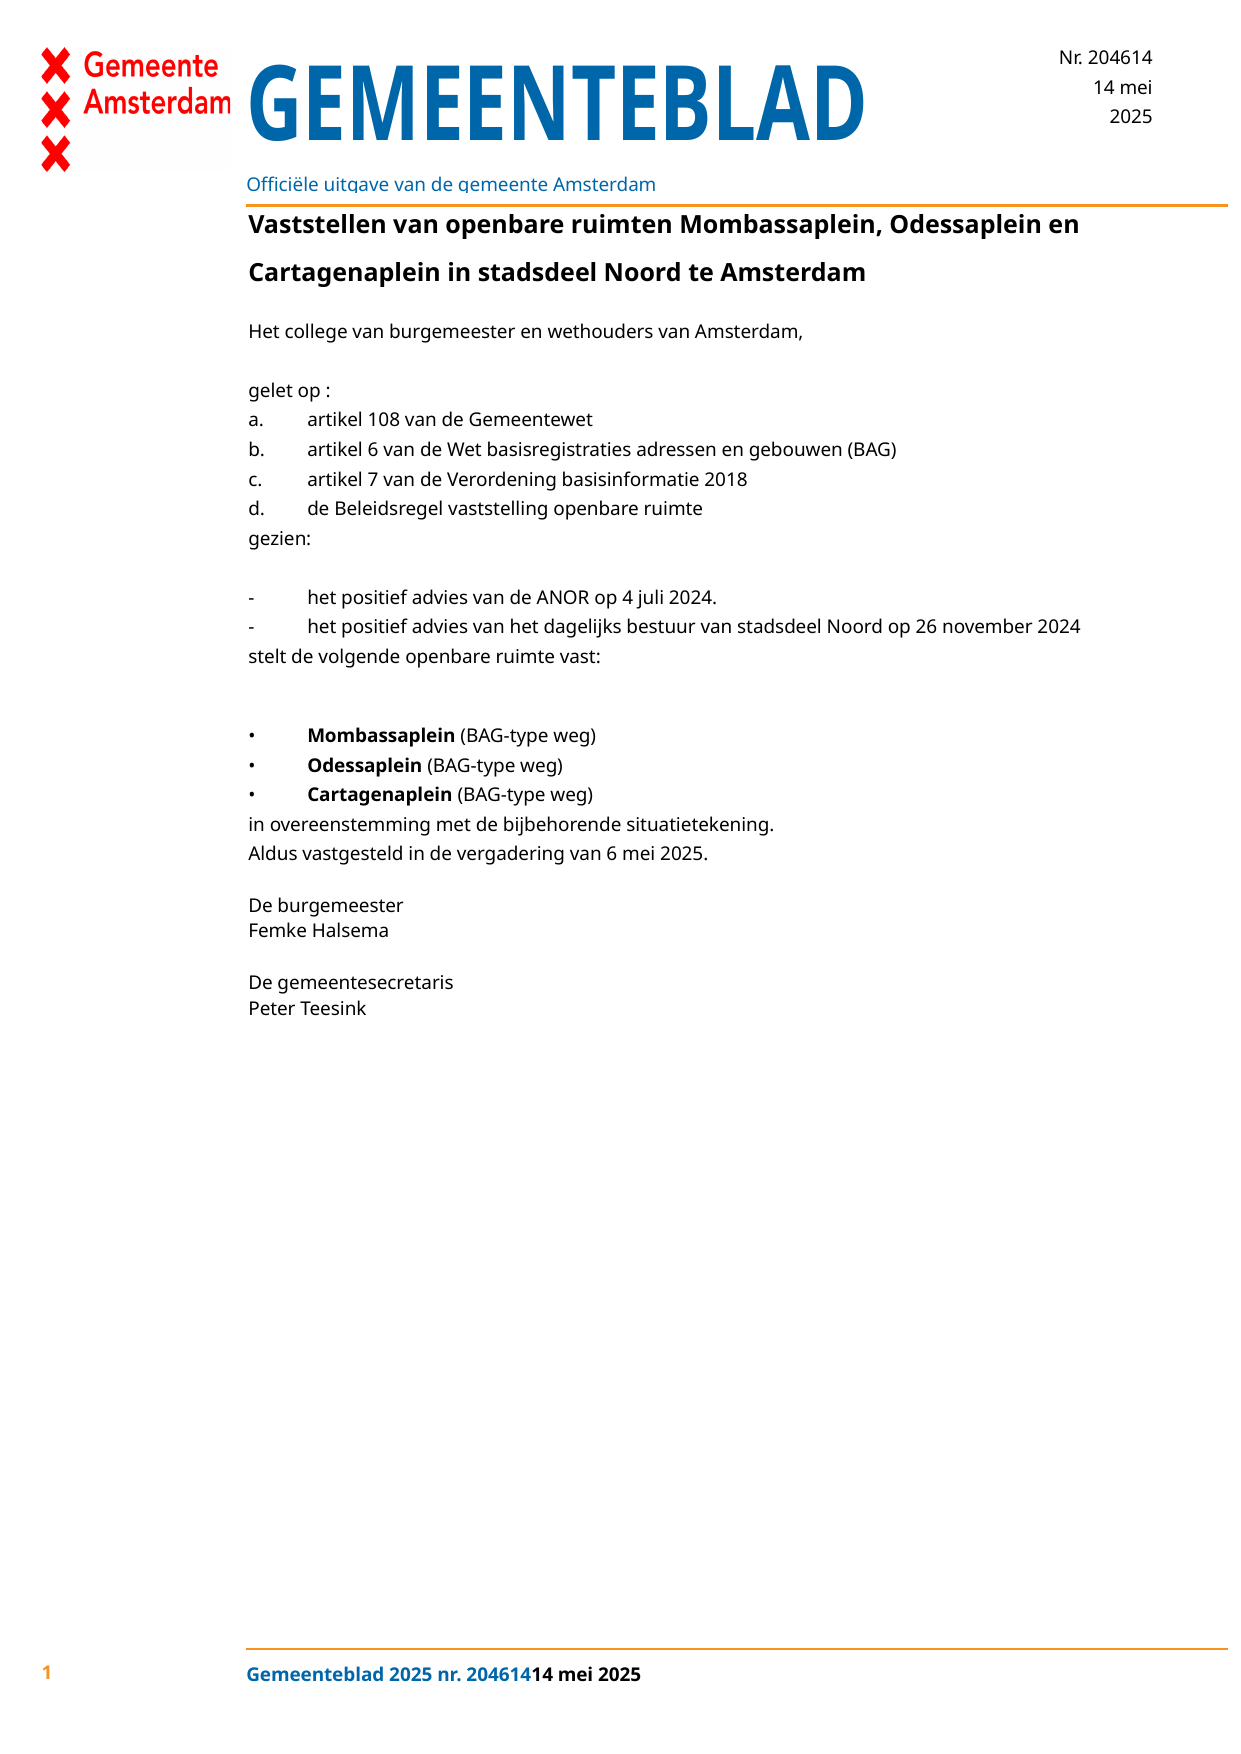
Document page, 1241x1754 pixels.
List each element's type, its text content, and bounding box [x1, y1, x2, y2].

text De burgemeester [248, 892, 1152, 918]
text gelet op : [248, 377, 1152, 403]
list Cartagenaplein (BAG-type weg) [248, 781, 1152, 807]
picture [41, 47, 231, 172]
text in overeenstemming met de bijbehorende situatietekening. [248, 811, 1152, 837]
text stelt de volgende openbare ruimte vast: [248, 643, 1152, 669]
list de Beleidsregel vaststelling openbare ruimte [248, 495, 1152, 521]
text Het college van burgemeester en wethouders van Amsterdam, [248, 318, 1152, 344]
text Aldus vastgesteld in de vergadering van 6 mei 2025. [248, 841, 1152, 866]
list het positief advies van het dagelijks bestuur van stadsdeel Noord op 26 november 2024 [248, 614, 1152, 639]
text Femke Halsema [248, 918, 1152, 943]
text gezien: [248, 525, 1152, 551]
list Mombassaplein (BAG-type weg) [248, 722, 1152, 748]
list Odessaplein (BAG-type weg) [248, 752, 1152, 777]
list het positief advies van de ANOR op 4 juli 2024. [248, 584, 1152, 610]
list artikel 7 van de Verordening basisinformatie 2018 [248, 466, 1152, 492]
text Peter Teesink [248, 995, 1152, 1021]
list artikel 108 van de Gemeentewet [248, 407, 1152, 432]
text Vaststellen van openbare ruimten Mombassaplein, Odessaplein en Cartagenaplein in stadsdeel Noord te Amsterdam [248, 207, 1152, 288]
list artikel 6 van de Wet basisregistraties adressen en gebouwen (BAG) [248, 436, 1152, 462]
text De gemeentesecretaris [248, 969, 1152, 995]
